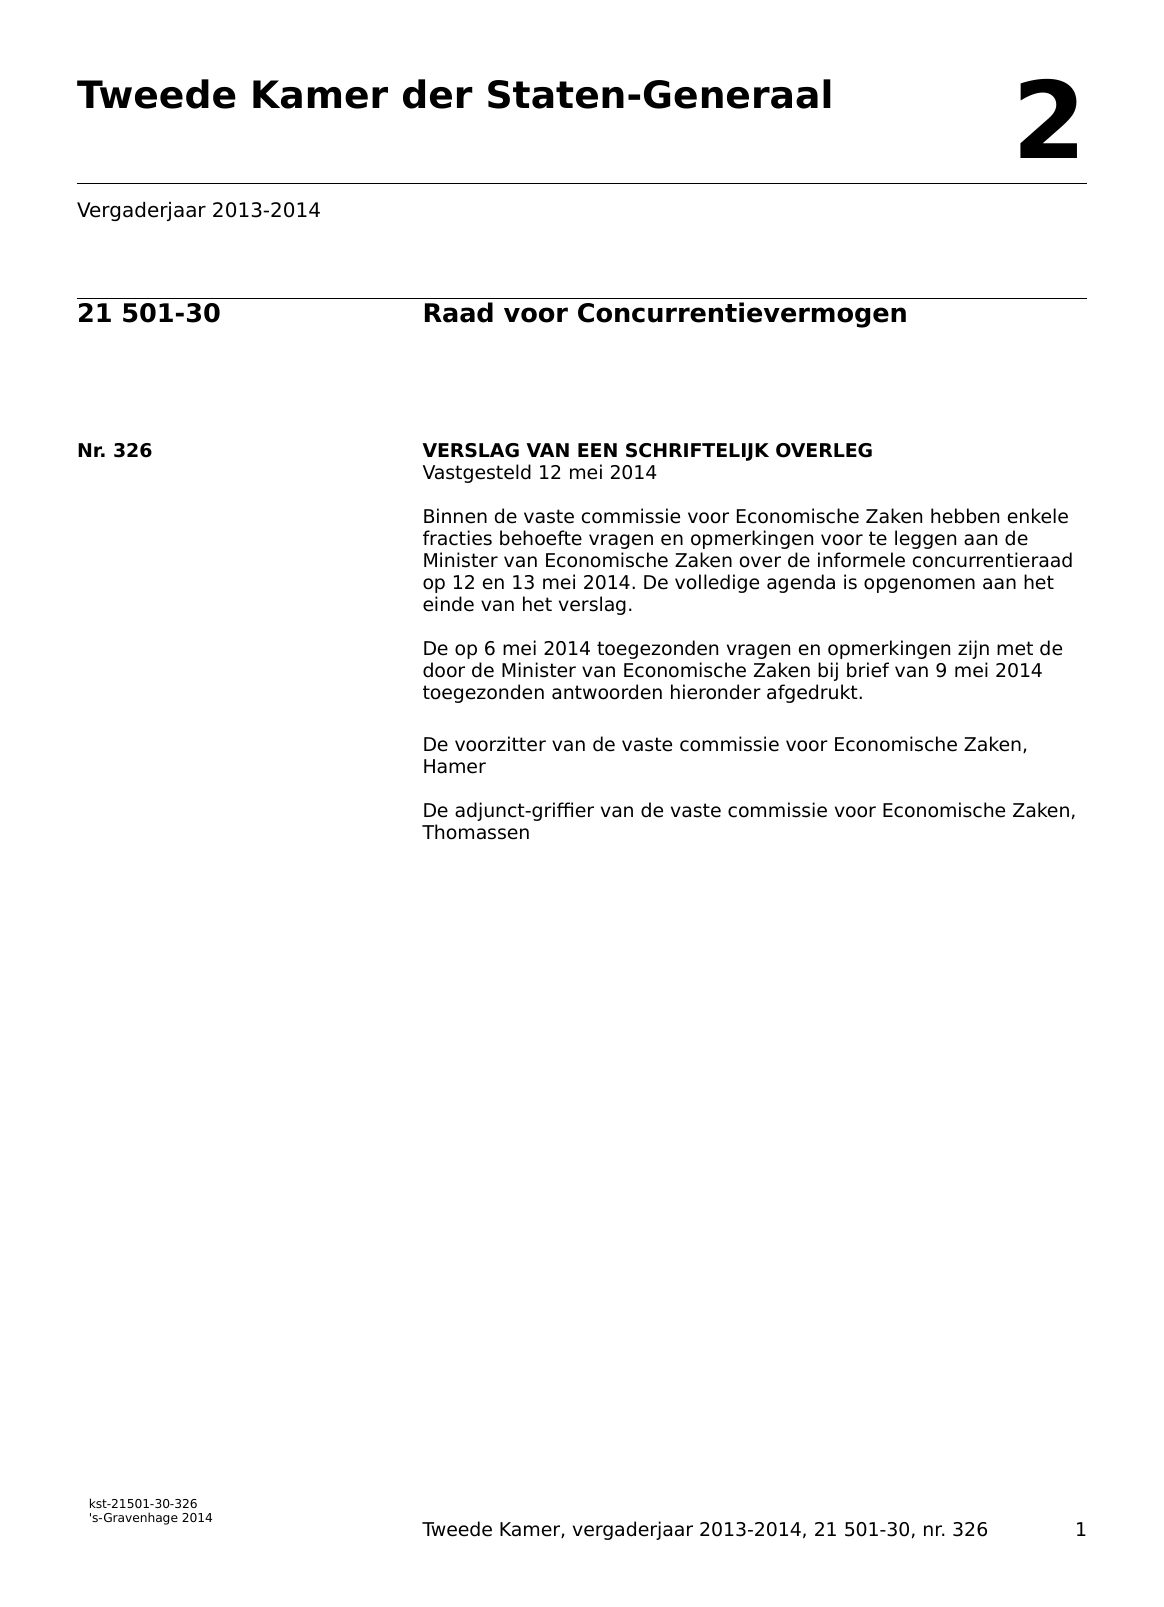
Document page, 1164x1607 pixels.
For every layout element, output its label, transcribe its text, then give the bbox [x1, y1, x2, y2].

text 's-Gravenhage 2014 [88, 1511, 323, 1525]
text Vastgesteld 12 mei 2014 [422, 462, 1087, 484]
text De adjunct-griffier van de vaste commissie voor Economische Zaken, Thomassen [422, 800, 1087, 844]
text De voorzitter van de vaste commissie voor Economische Zaken, Hamer [422, 734, 1087, 778]
text De op 6 mei 2014 toegezonden vragen en opmerkingen zijn met de door de Minister van Economische Zaken bij brief van 9 mei 2014 toegezonden antwoorden hieronder afgedrukt. [422, 638, 1087, 704]
table_cell Vergaderjaar 2013-2014 [77, 184, 1087, 298]
table_header Tweede Kamer der Staten-Generaal [77, 59, 886, 183]
table_header 2 [886, 59, 1087, 183]
subtitle 21 501-30 Raad voor Concurrentievermogen [77, 299, 1087, 329]
text Binnen de vaste commissie voor Economische Zaken hebben enkele fracties behoefte vragen en opmerkingen voor te leggen aan de Minister van Economische Zaken over de informele concurrentieraad op 12 en 13 mei 2014. De volledige agenda is opgenomen aan het einde van het verslag. [422, 506, 1087, 616]
text kst-21501-30-326 [88, 1497, 323, 1511]
subtitle Nr. 326 VERSLAG VAN EEN SCHRIFTELIJK OVERLEG [77, 440, 1087, 462]
